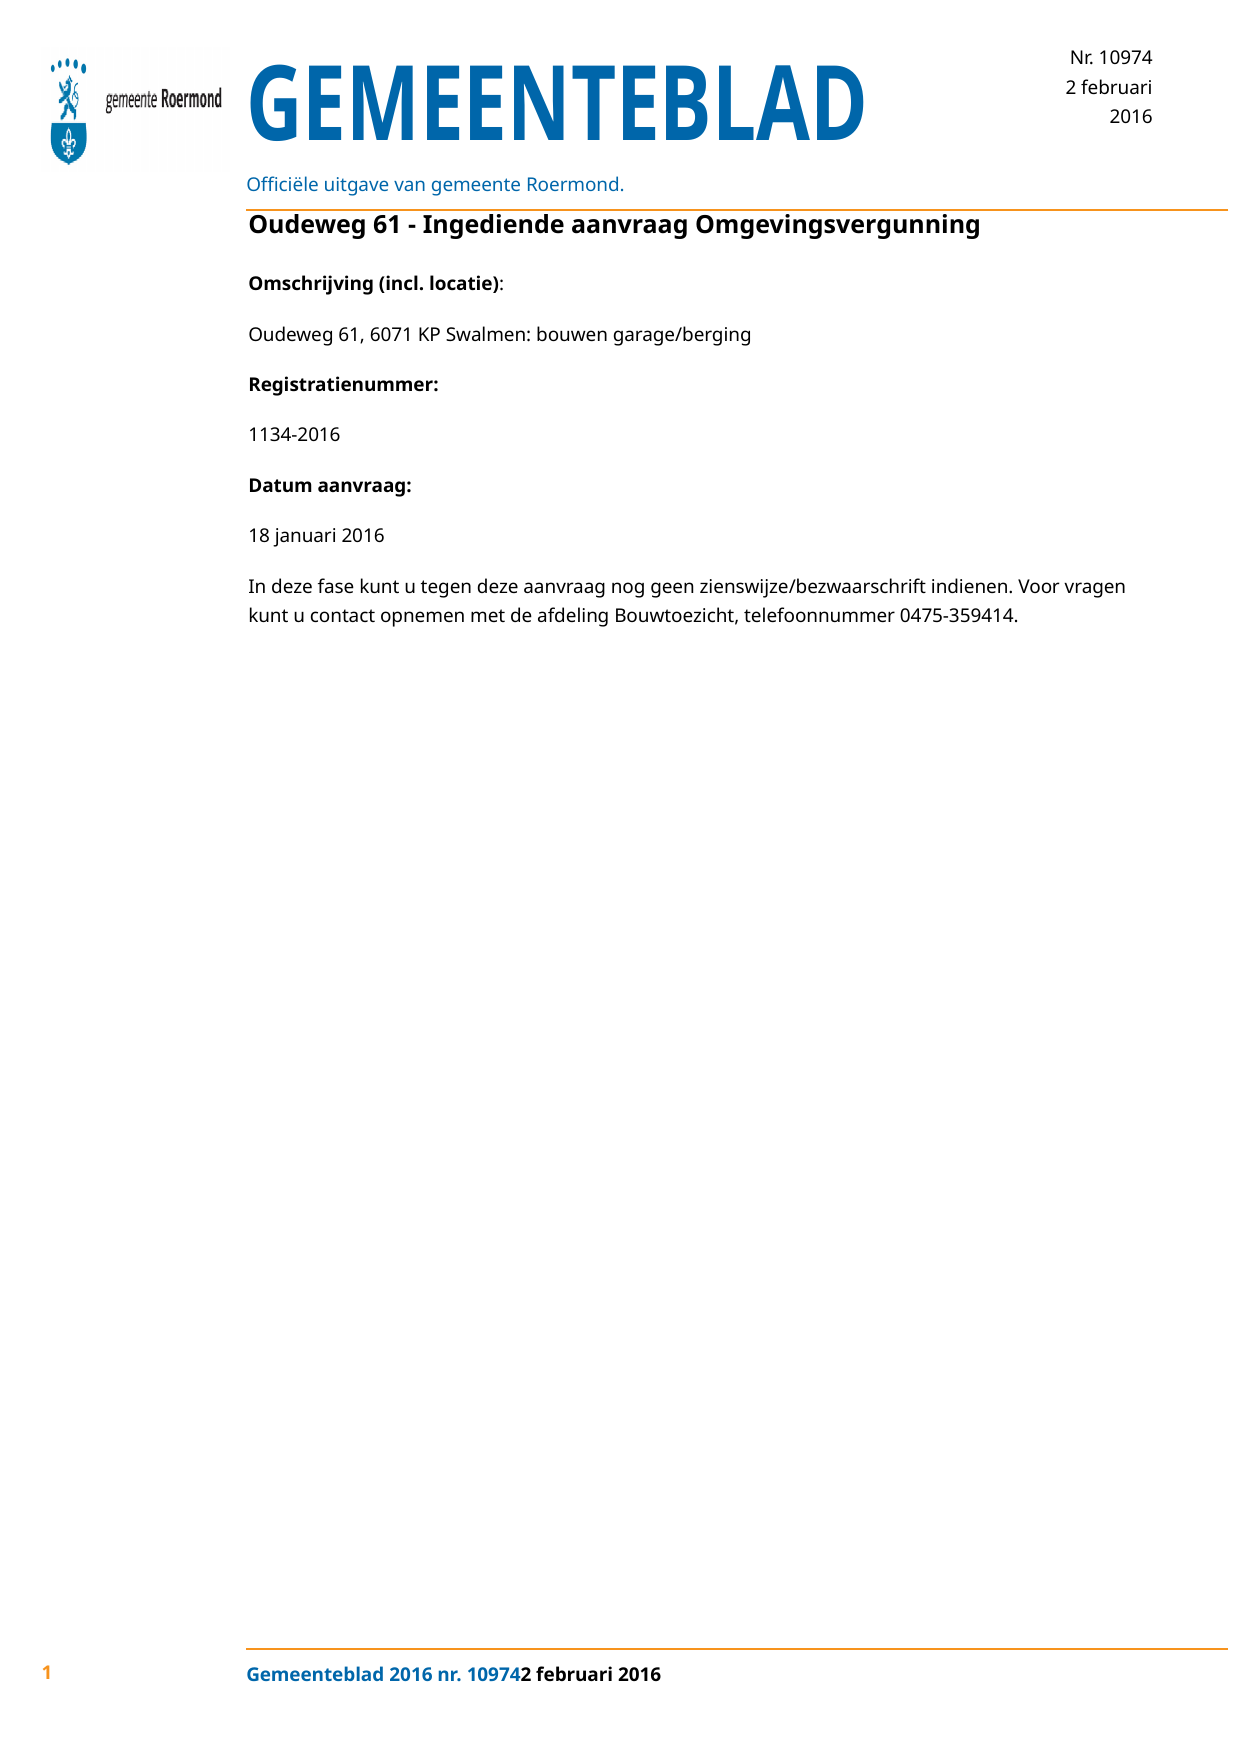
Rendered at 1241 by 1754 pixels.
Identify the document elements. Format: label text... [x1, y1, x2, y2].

text Omschrijving (incl. locatie): [248, 270, 1152, 296]
text Registratienummer: [248, 371, 1152, 397]
text In deze fase kunt u tegen deze aanvraag nog geen zienswijze/bezwaarschrift indienen. Voor vragen kunt u contact opnemen met de afdeling Bouwtoezicht, telefoonnummer 0475-359414. [248, 573, 1152, 628]
text 1134-2016 [248, 422, 1152, 447]
text Oudeweg 61 - Ingediende aanvraag Omgevingsvergunning [248, 211, 1152, 241]
text Oudeweg 61, 6071 KP Swalmen: bouwen garage/berging [248, 321, 1152, 346]
text Datum aanvraag: [248, 472, 1152, 498]
picture [41, 47, 231, 172]
text 18 januari 2016 [248, 522, 1152, 548]
